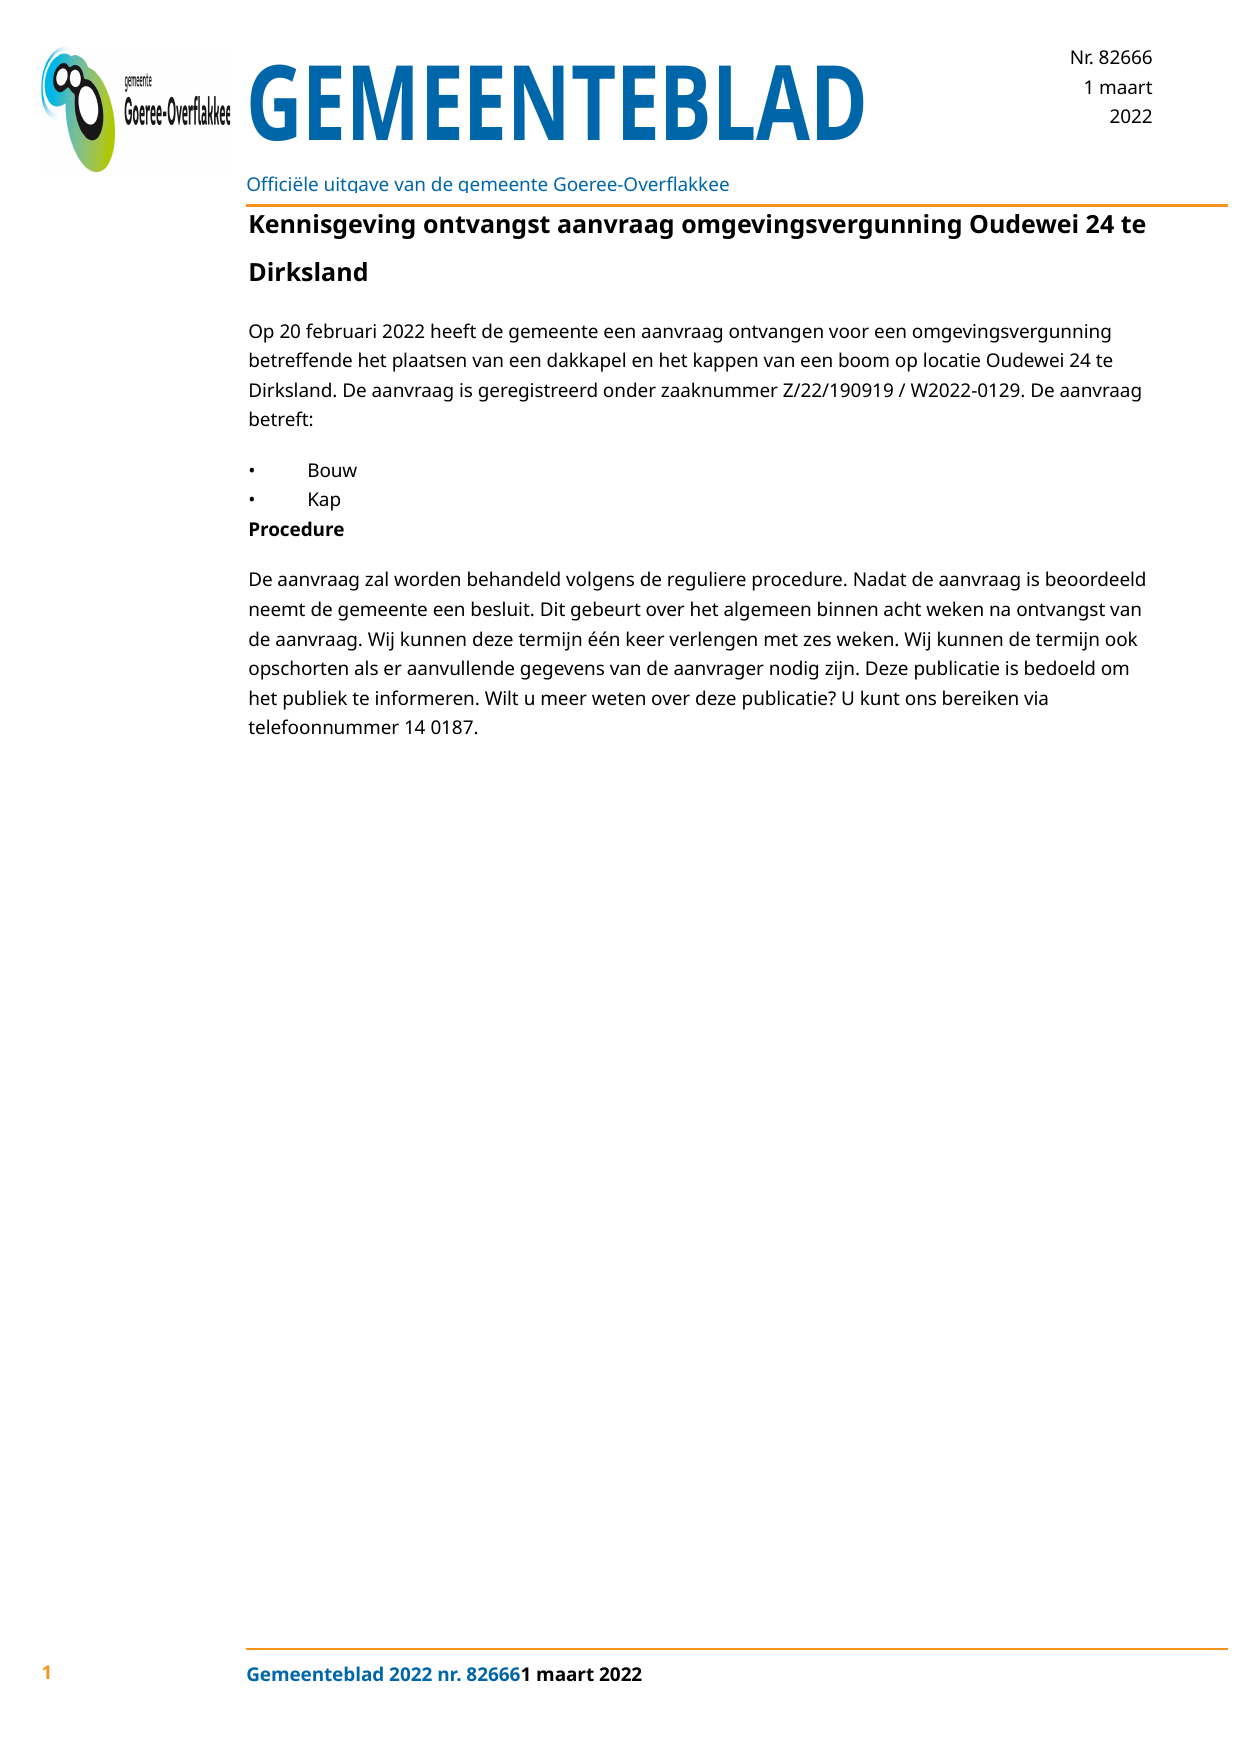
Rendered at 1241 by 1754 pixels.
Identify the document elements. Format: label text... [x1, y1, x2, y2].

text Kennisgeving ontvangst aanvraag omgevingsvergunning Oudewei 24 te Dirksland [248, 207, 1152, 288]
list Kap [248, 487, 1152, 512]
text Op 20 februari 2022 heeft de gemeente een aanvraag ontvangen voor een omgevingsvergunning betreffende het plaatsen van een dakkapel en het kappen van een boom op locatie Oudewei 24 te Dirksland. De aanvraag is geregistreerd onder zaaknummer Z/22/190919 / W2022-0129. De aanvraag betreft: [248, 318, 1152, 432]
list Bouw [248, 457, 1152, 483]
text De aanvraag zal worden behandeld volgens de reguliere procedure. Nadat de aanvraag is beoordeeld neemt de gemeente een besluit. Dit gebeurt over het algemeen binnen acht weken na ontvangst van de aanvraag. Wij kunnen deze termijn één keer verlengen met zes weken. Wij kunnen de termijn ook opschorten als er aanvullende gegevens van de aanvrager nodig zijn. Deze publicatie is bedoeld om het publiek te informeren. Wilt u meer weten over deze publicatie? U kunt ons bereiken via telefoonnummer 14 0187. [248, 567, 1152, 740]
picture [41, 47, 231, 172]
text Procedure [248, 516, 1152, 542]
